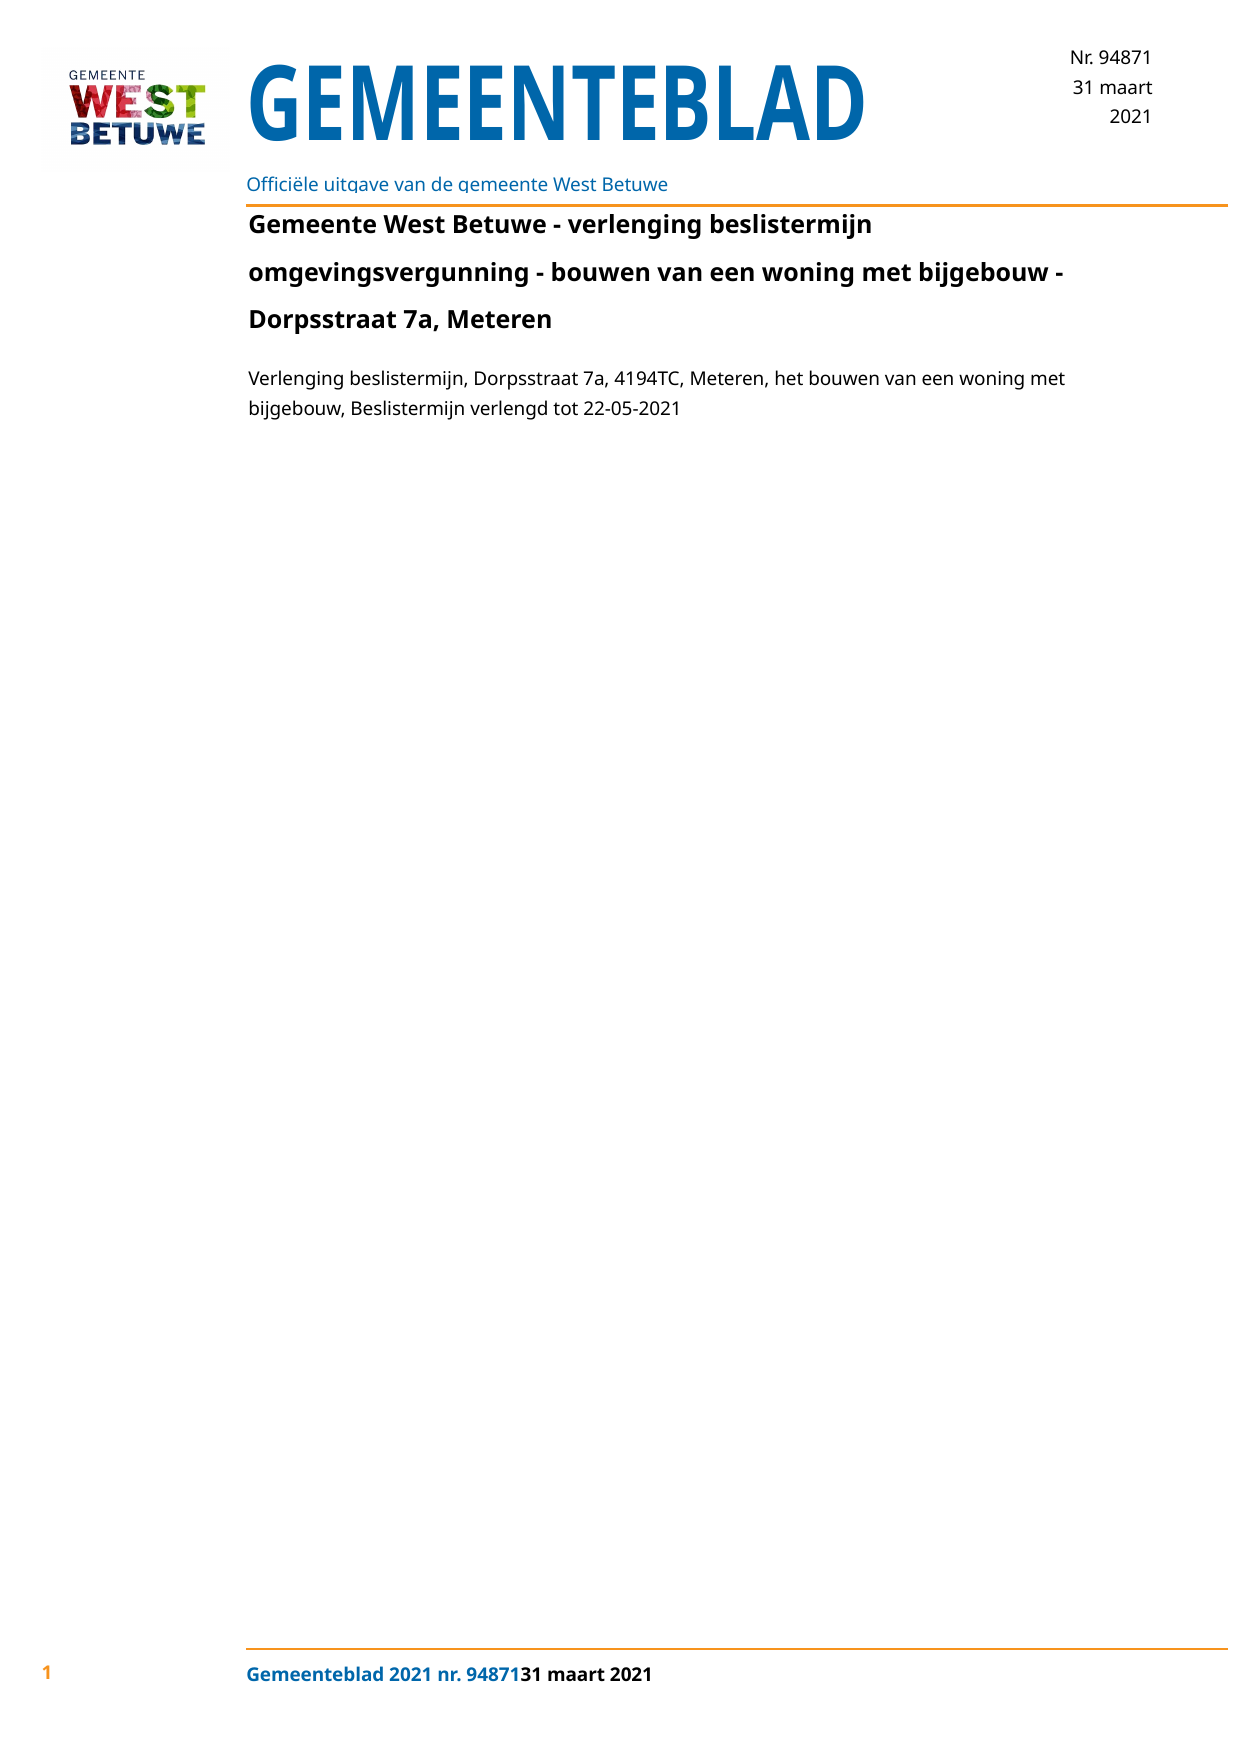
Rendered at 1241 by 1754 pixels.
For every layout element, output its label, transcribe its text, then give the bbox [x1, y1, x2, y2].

text Gemeente West Betuwe - verlenging beslistermijn omgevingsvergunning - bouwen van een woning met bijgebouw - Dorpsstraat 7a, Meteren [248, 207, 1152, 336]
picture [41, 47, 231, 172]
text Verlenging beslistermijn, Dorpsstraat 7a, 4194TC, Meteren, het bouwen van een woning met bijgebouw, Beslistermijn verlengd tot 22-05-2021 [248, 366, 1152, 421]
